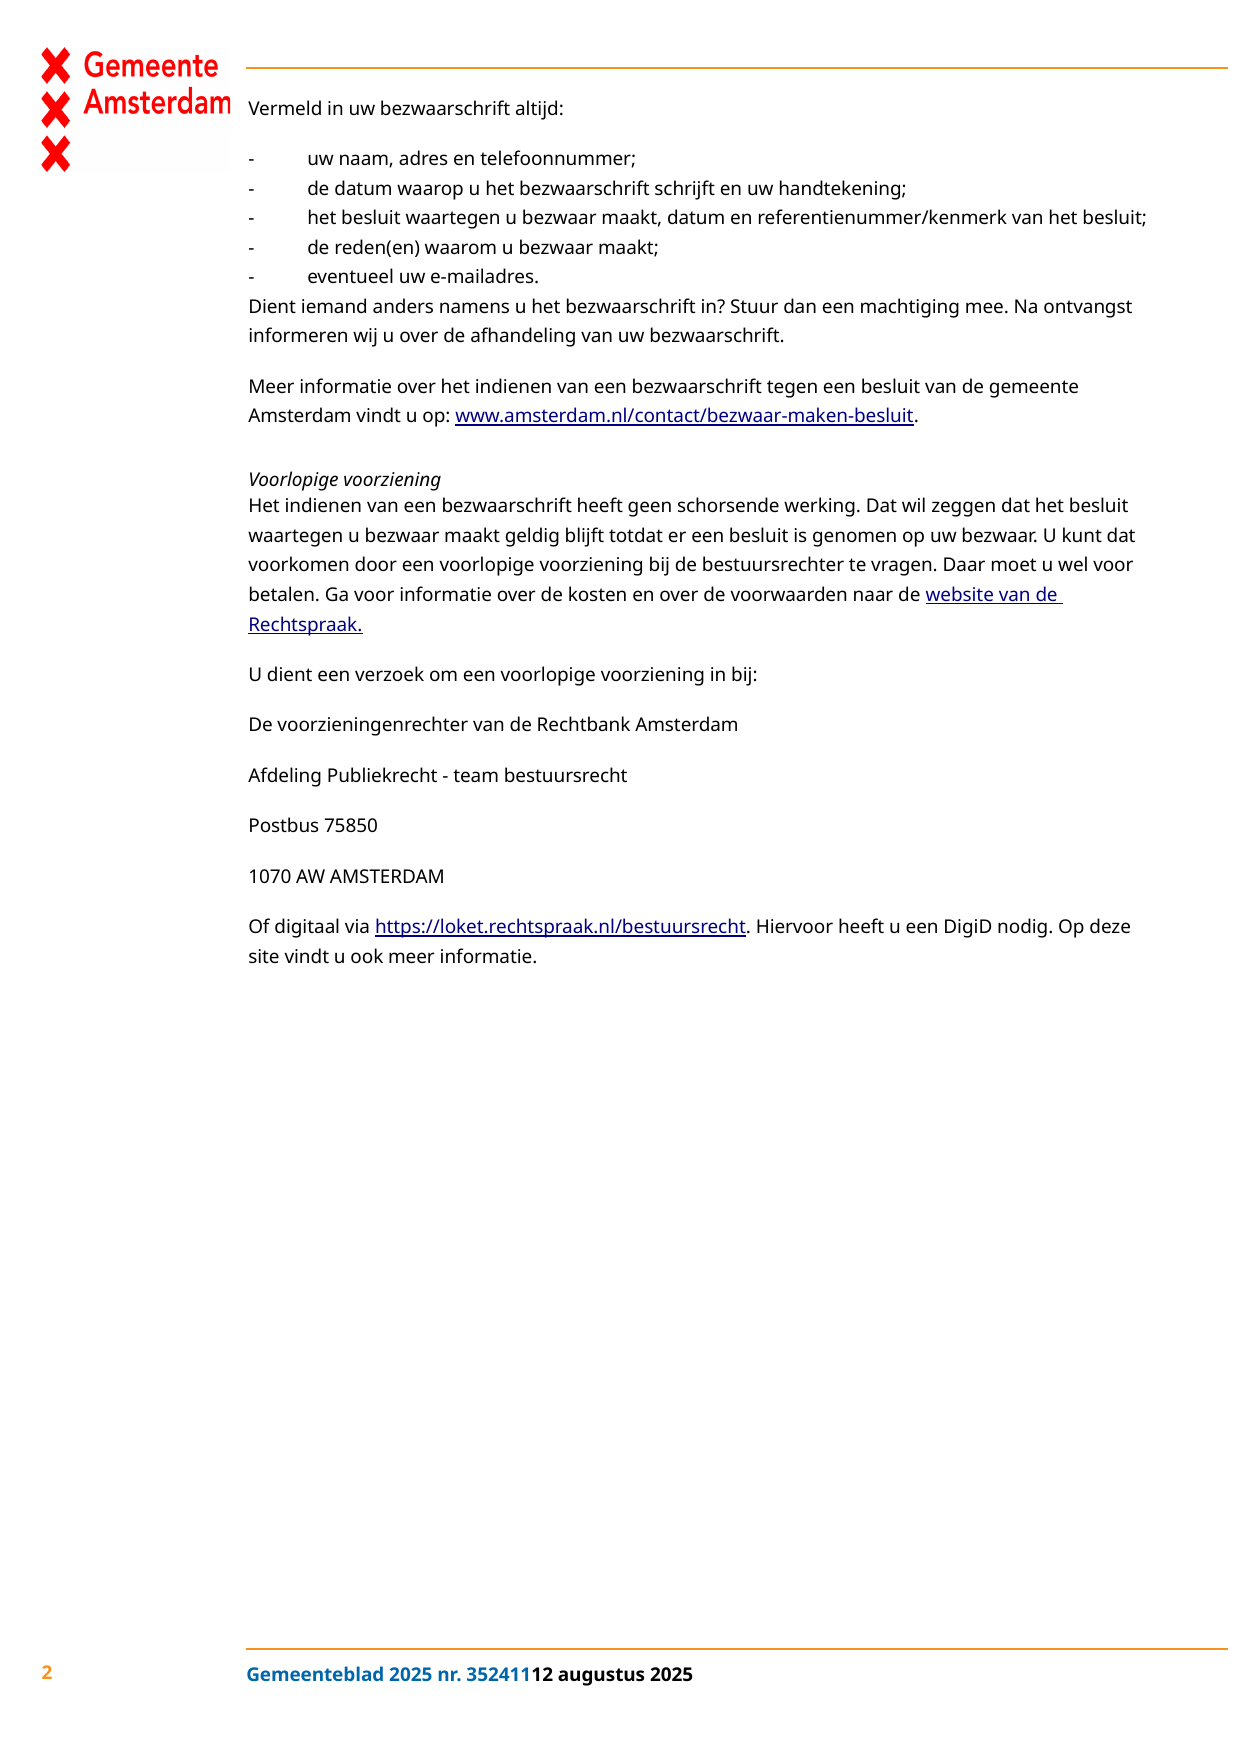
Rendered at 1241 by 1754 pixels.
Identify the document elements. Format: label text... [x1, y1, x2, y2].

text 1070 AW AMSTERDAM [248, 863, 1152, 888]
text De voorzieningenrechter van de Rechtbank Amsterdam [248, 712, 1152, 737]
text Afdeling Publiekrecht - team bestuursrecht [248, 762, 1152, 788]
text Of digitaal via https://loket.rechtspraak.nl/bestuursrecht. Hiervoor heeft u een DigiD nodig. Op deze site vindt u ook meer informatie. [248, 913, 1152, 968]
list het besluit waartegen u bezwaar maakt, datum en referentienummer/kenmerk van het besluit; [248, 204, 1152, 230]
text Voorlopige voorziening [248, 467, 1152, 492]
list eventueel uw e-mailadres. [248, 263, 1152, 289]
text Vermeld in uw bezwaarschrift altijd: [248, 95, 1152, 121]
picture [41, 47, 231, 172]
text U dient een verzoek om een voorlopige voorziening in bij: [248, 661, 1152, 687]
text Postbus 75850 [248, 812, 1152, 838]
list uw naam, adres en telefoonnummer; [248, 145, 1152, 171]
list de reden(en) waarom u bezwaar maakt; [248, 234, 1152, 260]
text Dient iemand anders namens u het bezwaarschrift in? Stuur dan een machtiging mee. Na ontvangst informeren wij u over de afhandeling van uw bezwaarschrift. [248, 293, 1152, 348]
list de datum waarop u het bezwaarschrift schrijft en uw handtekening; [248, 175, 1152, 201]
text Het indienen van een bezwaarschrift heeft geen schorsende werking. Dat wil zeggen dat het besluit waartegen u bezwaar maakt geldig blijft totdat er een besluit is genomen op uw bezwaar. U kunt dat voorkomen door een voorlopige voorziening bij de bestuursrechter te vragen. Daar moet u wel voor betalen. Ga voor informatie over de kosten en over de voorwaarden naar de website van de Rechtspraak. [248, 492, 1152, 636]
text Meer informatie over het indienen van een bezwaarschrift tegen een besluit van de gemeente Amsterdam vindt u op: www.amsterdam.nl/contact/bezwaar-maken-besluit. [248, 373, 1152, 428]
